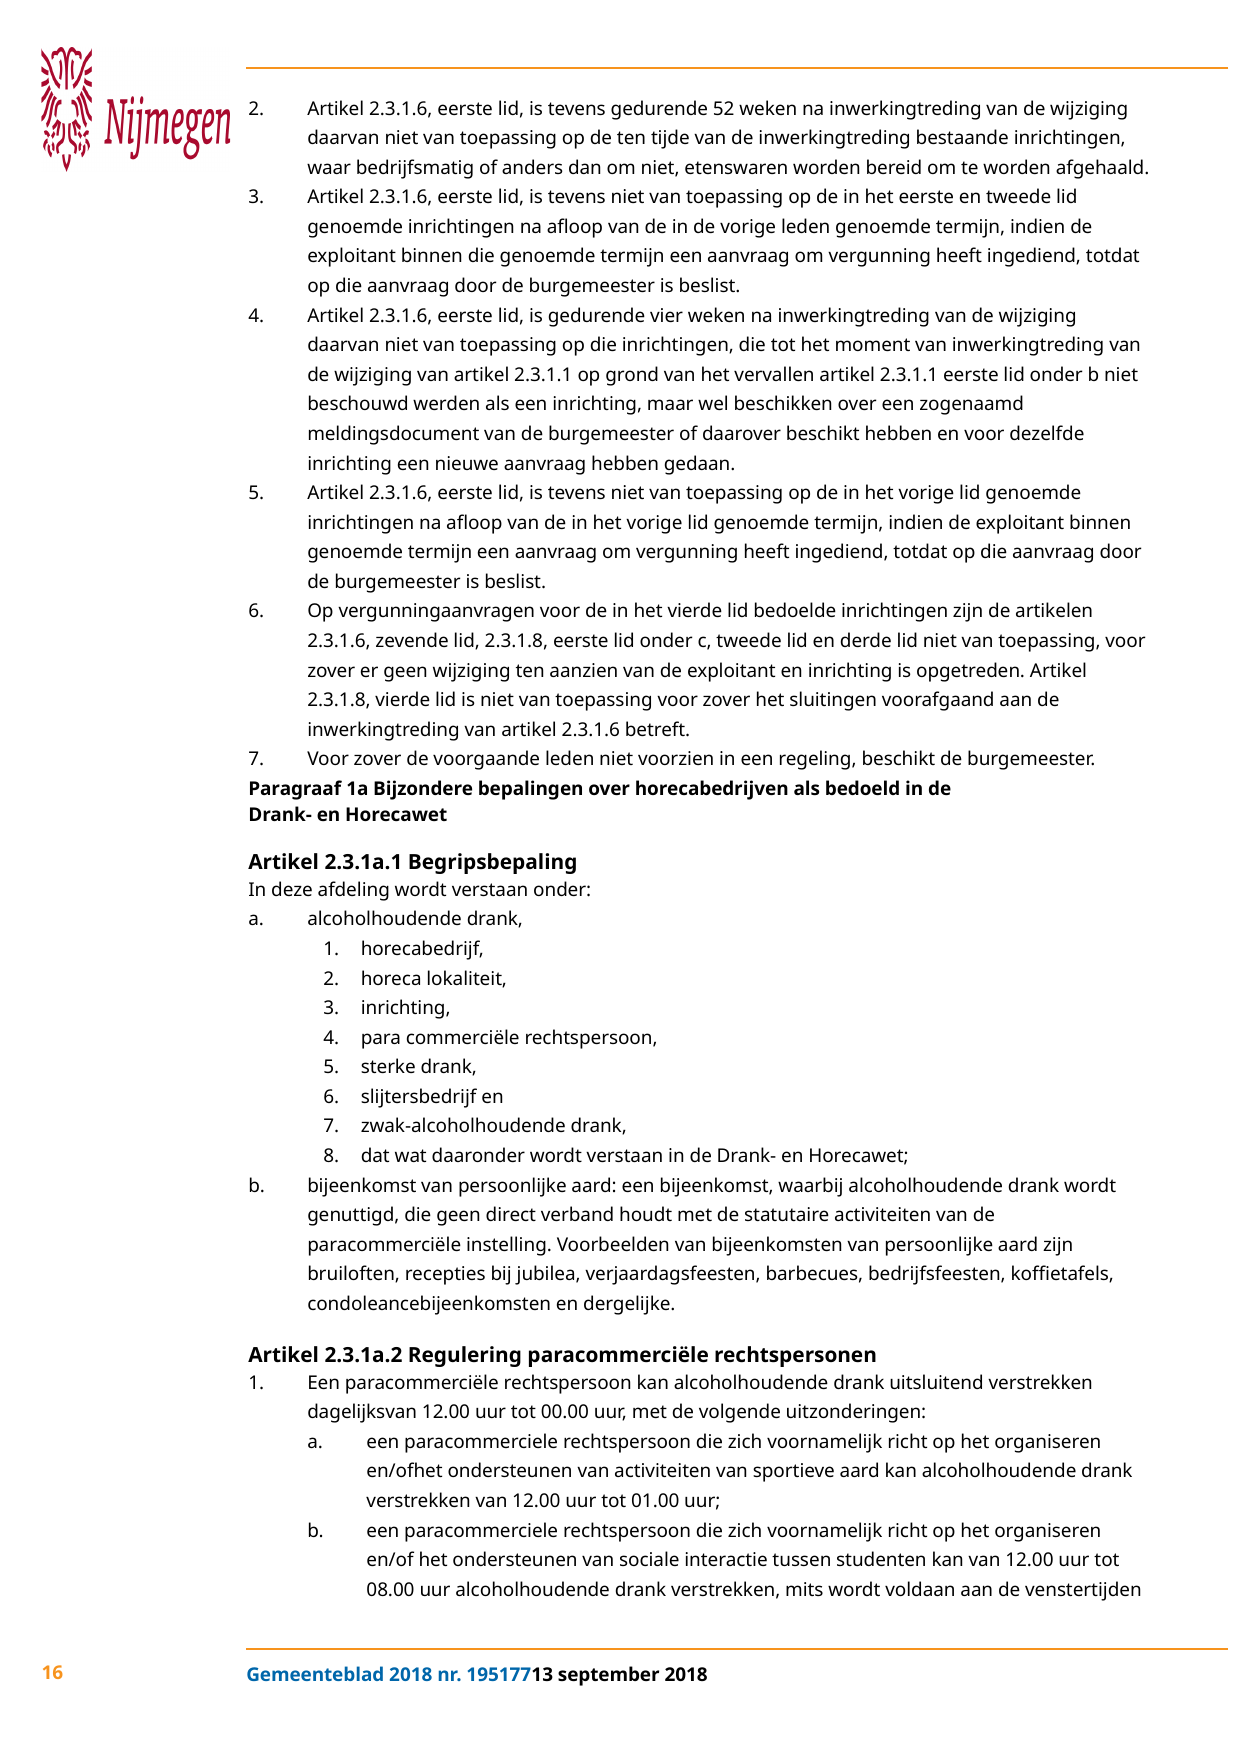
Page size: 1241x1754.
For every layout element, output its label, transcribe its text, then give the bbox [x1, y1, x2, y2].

list slijtersbedrijf en [323, 1083, 1152, 1109]
list sterke drank, [323, 1053, 1152, 1079]
list horecabedrijf, [323, 935, 1152, 961]
list Voor zover de voorgaande leden niet voorzien in een regeling, beschikt de burgemeester. [248, 746, 1152, 771]
list zwak-alcoholhoudende drank, [323, 1113, 1152, 1138]
picture [41, 47, 231, 172]
list inrichting, [323, 994, 1152, 1020]
list Op vergunningaanvragen voor de in het vierde lid bedoelde inrichtingen zijn de artikelen 2.3.1.6, zevende lid, 2.3.1.8, eerste lid onder c, tweede lid en derde lid niet van toepassing, voor zover er geen wijziging ten aanzien van de exploitant en inrichting is opgetreden. Artikel 2.3.1.8, vierde lid is niet van toepassing voor zover het sluitingen voorafgaand aan de inwerkingtreding van artikel 2.3.1.6 betreft. [248, 598, 1152, 742]
list alcoholhoudende drank, [248, 906, 1152, 931]
list Artikel 2.3.1.6, eerste lid, is tevens niet van toepassing op de in het vorige lid genoemde inrichtingen na afloop van de in het vorige lid genoemde termijn, indien de exploitant binnen genoemde termijn een aanvraag om vergunning heeft ingediend, totdat op die aanvraag door de burgemeester is beslist. [248, 479, 1152, 594]
list bijeenkomst van persoonlijke aard: een bijeenkomst, waarbij alcoholhoudende drank wordt genuttigd, die geen direct verband houdt met de statutaire activiteiten van de paracommerciële instelling. Voorbeelden van bijeenkomsten van persoonlijke aard zijn bruiloften, recepties bij jubilea, verjaardagsfeesten, barbecues, bedrijfsfeesten, koffietafels, condoleancebijeenkomsten en dergelijke. [248, 1172, 1152, 1316]
list Artikel 2.3.1.6, eerste lid, is gedurende vier weken na inwerkingtreding van de wijziging daarvan niet van toepassing op die inrichtingen, die tot het moment van inwerkingtreding van de wijziging van artikel 2.3.1.1 op grond van het vervallen artikel 2.3.1.1 eerste lid onder b niet beschouwd werden als een inrichting, maar wel beschikken over een zogenaamd meldingsdocument van de burgemeester of daarover beschikt hebben en voor dezelfde inrichting een nieuwe aanvraag hebben gedaan. [248, 302, 1152, 476]
list para commerciële rechtspersoon, [323, 1024, 1152, 1049]
list Artikel 2.3.1.6, eerste lid, is tevens niet van toepassing op de in het eerste en tweede lid genoemde inrichtingen na afloop van de in de vorige leden genoemde termijn, indien de exploitant binnen die genoemde termijn een aanvraag om vergunning heeft ingediend, totdat op die aanvraag door de burgemeester is beslist. [248, 183, 1152, 298]
list een paracommerciele rechtspersoon die zich voornamelijk richt op het organiseren en/of het ondersteunen van sociale interactie tussen studenten kan van 12.00 uur tot 08.00 uur alcoholhoudende drank verstrekken, mits wordt voldaan aan de venstertijden [307, 1517, 1152, 1602]
list dat wat daaronder wordt verstaan in de Drank- en Horecawet; [323, 1142, 1152, 1168]
list Artikel 2.3.1.6, eerste lid, is tevens gedurende 52 weken na inwerkingtreding van de wijziging daarvan niet van toepassing op de ten tijde van de inwerkingtreding bestaande inrichtingen, waar bedrijfsmatig of anders dan om niet, etenswaren worden bereid om te worden afgehaald. [248, 95, 1152, 180]
text Artikel 2.3.1a.2 Regulering paracommerciële rechtspersonen [248, 1341, 1152, 1369]
list een paracommerciele rechtspersoon die zich voornamelijk richt op het organiseren en/ofhet ondersteunen van activiteiten van sportieve aard kan alcoholhoudende drank verstrekken van 12.00 uur tot 01.00 uur; [307, 1428, 1152, 1513]
list horeca lokaliteit, [323, 965, 1152, 990]
text Artikel 2.3.1a.1 Begripsbepaling [248, 847, 1152, 876]
text In deze afdeling wordt verstaan onder: [248, 876, 1152, 902]
list Een paracommerciële rechtspersoon kan alcoholhoudende drank uitsluitend verstrekken dagelijksvan 12.00 uur tot 00.00 uur, met de volgende uitzonderingen: [248, 1369, 1152, 1424]
text Paragraaf 1a Bijzondere bepalingen over horecabedrijven als bedoeld in de [248, 775, 1152, 801]
text Drank- en Horecawet [248, 801, 1152, 827]
